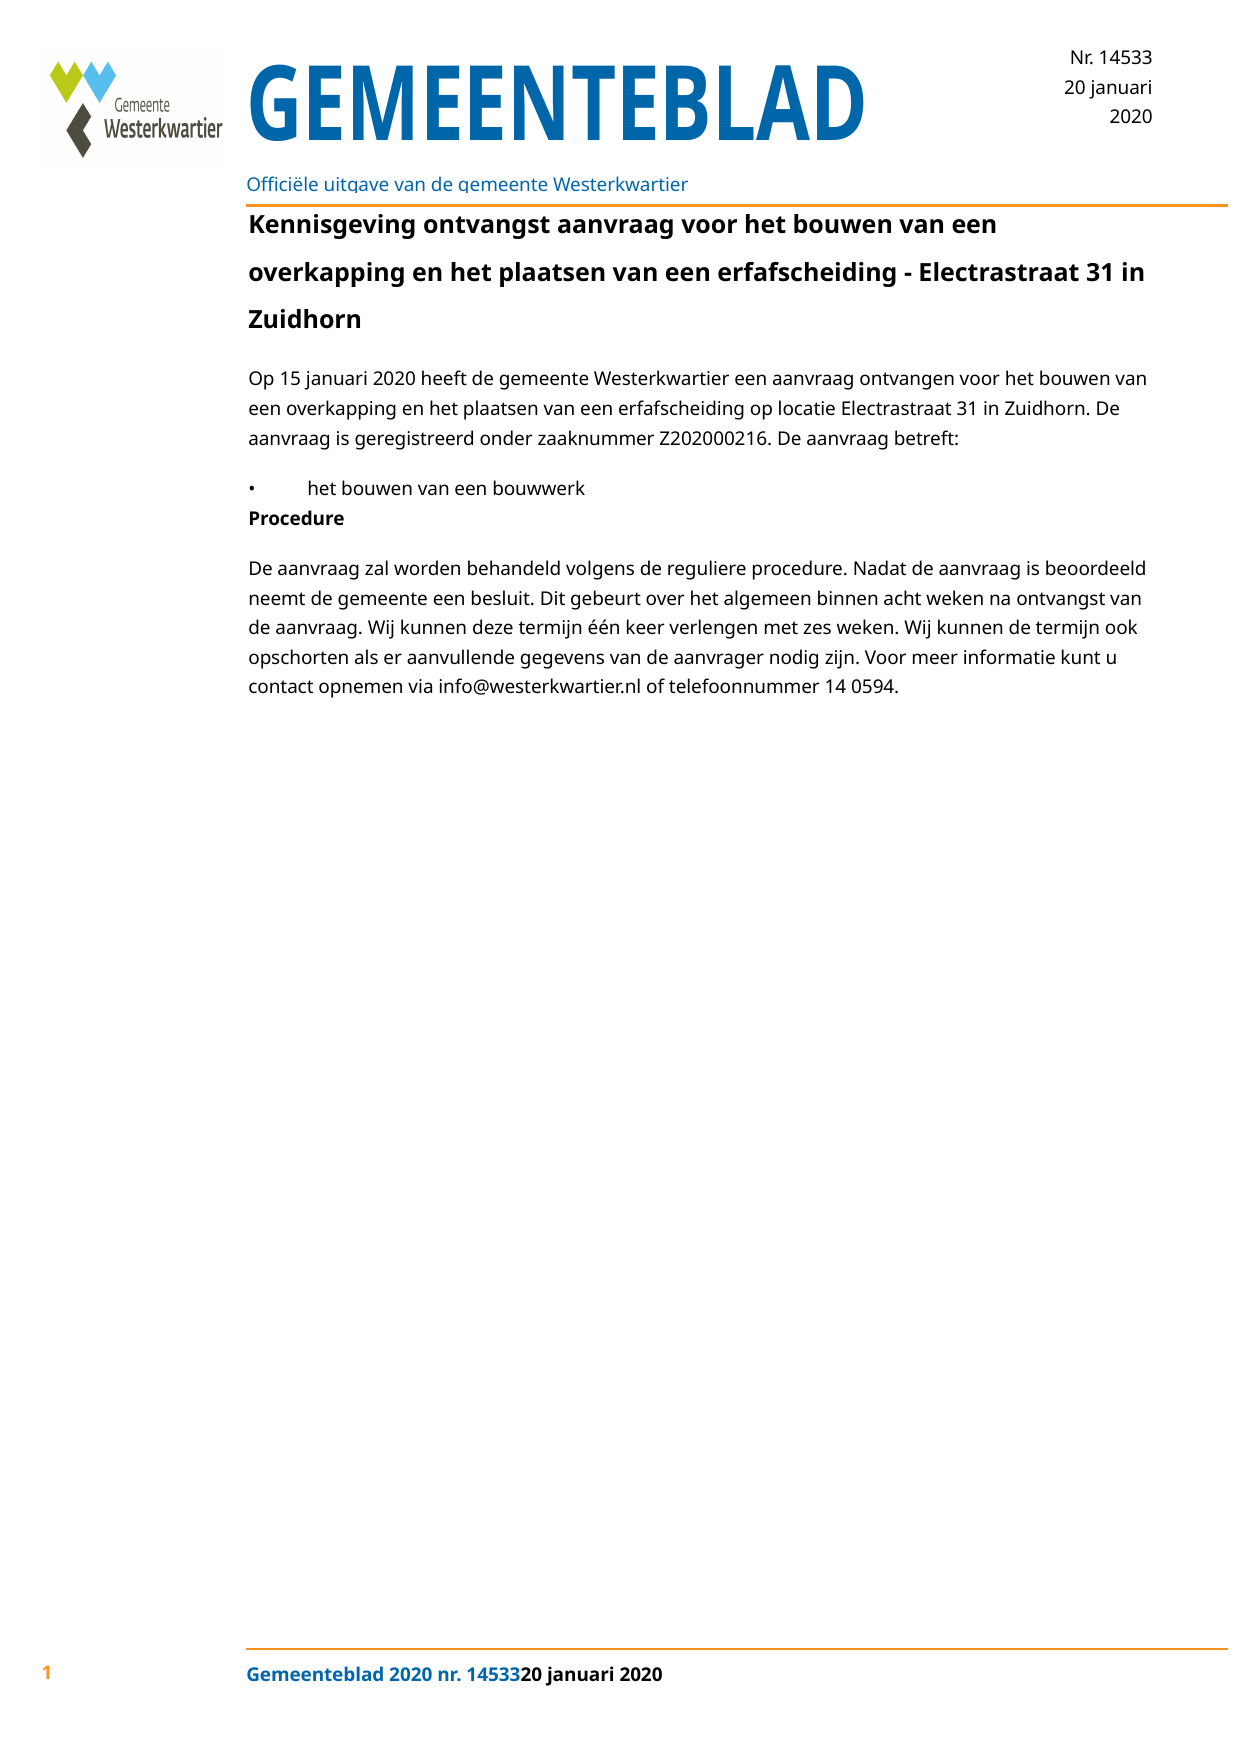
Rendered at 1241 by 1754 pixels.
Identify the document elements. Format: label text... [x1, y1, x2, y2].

text De aanvraag zal worden behandeld volgens de reguliere procedure. Nadat de aanvraag is beoordeeld neemt de gemeente een besluit. Dit gebeurt over het algemeen binnen acht weken na ontvangst van de aanvraag. Wij kunnen deze termijn één keer verlengen met zes weken. Wij kunnen de termijn ook opschorten als er aanvullende gegevens van de aanvrager nodig zijn. Voor meer informatie kunt u contact opnemen via info@westerkwartier.nl of telefoonnummer 14 0594. [248, 555, 1152, 699]
text Procedure [248, 505, 1152, 530]
text Op 15 januari 2020 heeft de gemeente Westerkwartier een aanvraag ontvangen voor het bouwen van een overkapping en het plaatsen van een erfafscheiding op locatie Electrastraat 31 in Zuidhorn. De aanvraag is geregistreerd onder zaaknummer Z202000216. De aanvraag betreft: [248, 366, 1152, 450]
picture [41, 47, 231, 172]
text Kennisgeving ontvangst aanvraag voor het bouwen van een overkapping en het plaatsen van een erfafscheiding - Electrastraat 31 in Zuidhorn [248, 207, 1152, 336]
list het bouwen van een bouwwerk [248, 475, 1152, 501]
